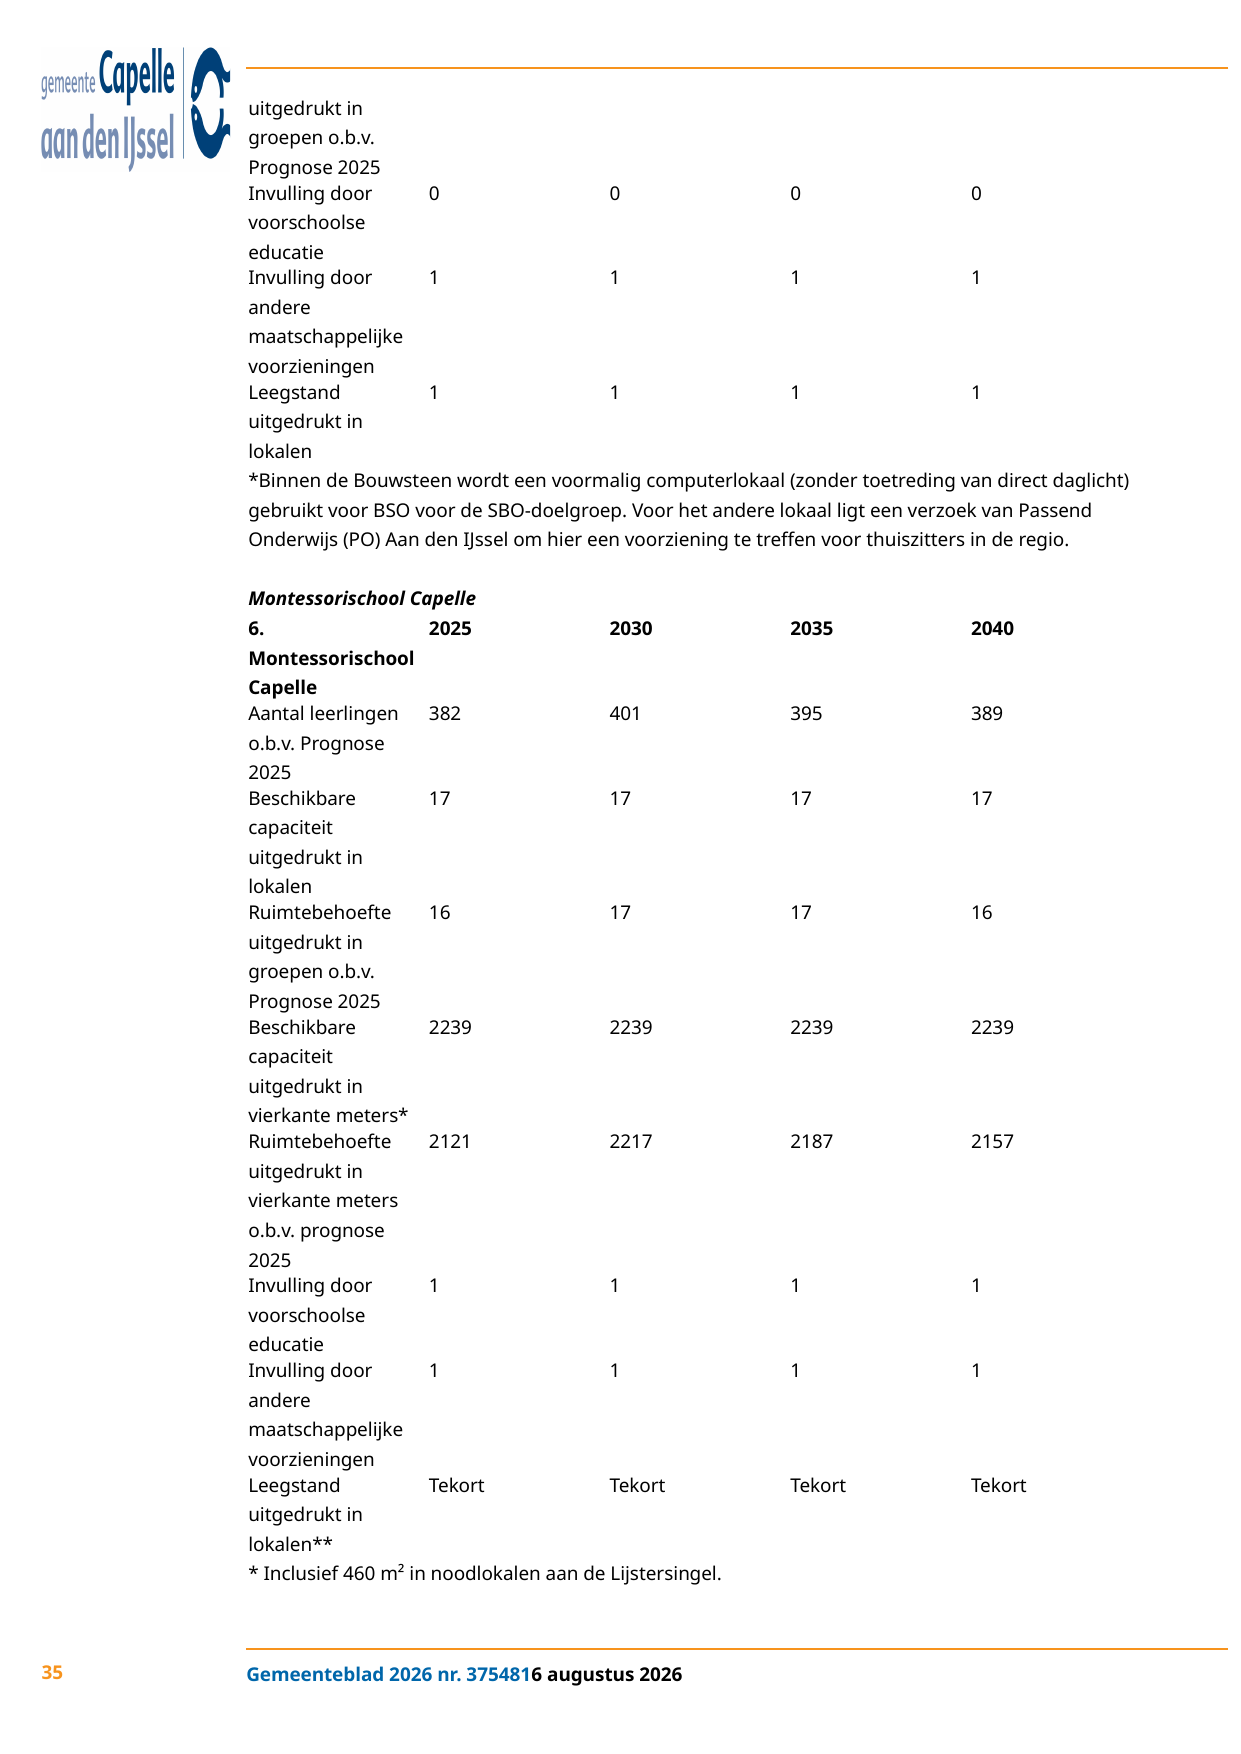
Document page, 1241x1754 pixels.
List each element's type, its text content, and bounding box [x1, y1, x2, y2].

table_cell 389 [971, 700, 1152, 785]
table_cell 1 [971, 1358, 1152, 1472]
table_cell 16 [971, 900, 1152, 1014]
table_cell 17 [609, 900, 790, 1014]
table_cell [971, 95, 1152, 180]
table_cell 1 [609, 379, 790, 464]
table_cell 0 [429, 180, 609, 264]
table_cell 17 [790, 785, 971, 899]
table_cell [609, 95, 790, 180]
table_cell 1 [609, 1273, 790, 1357]
table_cell 1 [790, 1273, 971, 1357]
table_cell 2239 [429, 1014, 609, 1128]
table_cell 1 [609, 265, 790, 379]
table_cell [790, 95, 971, 180]
table_cell 1 [429, 265, 609, 379]
table_cell 0 [971, 180, 1152, 264]
table_cell 2239 [790, 1014, 971, 1128]
table_cell Invulling door andere maatschappelijke voorzieningen [248, 1358, 429, 1472]
table_cell 2157 [971, 1129, 1152, 1272]
table_cell Ruimtebehoefte uitgedrukt in vierkante meters o.b.v. prognose 2025 [248, 1129, 429, 1272]
text Montessorischool Capelle [248, 586, 1152, 611]
table_cell 2187 [790, 1129, 971, 1272]
table_cell 1 [609, 1358, 790, 1472]
table_cell Invulling door voorschoolse educatie [248, 1273, 429, 1357]
table_cell 16 [429, 900, 609, 1014]
table_cell Leegstand uitgedrukt in lokalen** [248, 1472, 429, 1557]
table_cell Invulling door andere maatschappelijke voorzieningen [248, 265, 429, 379]
table_cell Tekort [429, 1472, 609, 1557]
table_cell [429, 95, 609, 180]
table_cell 401 [609, 700, 790, 785]
table_cell Ruimtebehoefte uitgedrukt in groepen o.b.v. Prognose 2025 [248, 900, 429, 1014]
table_cell 2217 [609, 1129, 790, 1272]
table_cell Beschikbare capaciteit uitgedrukt in vierkante meters* [248, 1014, 429, 1128]
table_cell 2239 [971, 1014, 1152, 1128]
table_cell 1 [429, 379, 609, 464]
table_cell 0 [790, 180, 971, 264]
table_header 2030 [609, 615, 790, 700]
table_cell Invulling door voorschoolse educatie [248, 180, 429, 264]
table_cell 1 [790, 379, 971, 464]
table_cell 17 [971, 785, 1152, 899]
table_header 6. Montessorischool Capelle [248, 615, 429, 700]
table_header 2025 [429, 615, 609, 700]
table_cell 17 [609, 785, 790, 899]
text *Binnen de Bouwsteen wordt een voormalig computerlokaal (zonder toetreding van direct daglicht) gebruikt voor BSO voor de SBO-doelgroep. Voor het andere lokaal ligt een verzoek van Passend Onderwijs (PO) Aan den IJssel om hier een voorziening te treffen voor thuiszitters in de regio. [248, 467, 1152, 552]
table_cell Leegstand uitgedrukt in lokalen [248, 379, 429, 464]
table_cell 0 [609, 180, 790, 264]
table_cell 17 [790, 900, 971, 1014]
picture [41, 47, 231, 172]
table_cell Beschikbare capaciteit uitgedrukt in lokalen [248, 785, 429, 899]
table_cell 395 [790, 700, 971, 785]
table_cell 17 [429, 785, 609, 899]
table_cell Tekort [790, 1472, 971, 1557]
table_cell 1 [971, 1273, 1152, 1357]
table_cell 1 [790, 265, 971, 379]
table_cell 1 [429, 1273, 609, 1357]
table_cell Aantal leerlingen o.b.v. Prognose 2025 [248, 700, 429, 785]
table_cell 2239 [609, 1014, 790, 1128]
table_cell 382 [429, 700, 609, 785]
table_cell 2121 [429, 1129, 609, 1272]
table_cell 1 [790, 1358, 971, 1472]
table_cell Tekort [609, 1472, 790, 1557]
table_cell 1 [971, 265, 1152, 379]
table_cell Tekort [971, 1472, 1152, 1557]
table_cell 1 [971, 379, 1152, 464]
text * Inclusief 460 m² in noodlokalen aan de Lijstersingel. [248, 1560, 1152, 1586]
table_cell uitgedrukt in groepen o.b.v. Prognose 2025 [248, 95, 429, 180]
table_header 2040 [971, 615, 1152, 700]
table_header 2035 [790, 615, 971, 700]
table_cell 1 [429, 1358, 609, 1472]
